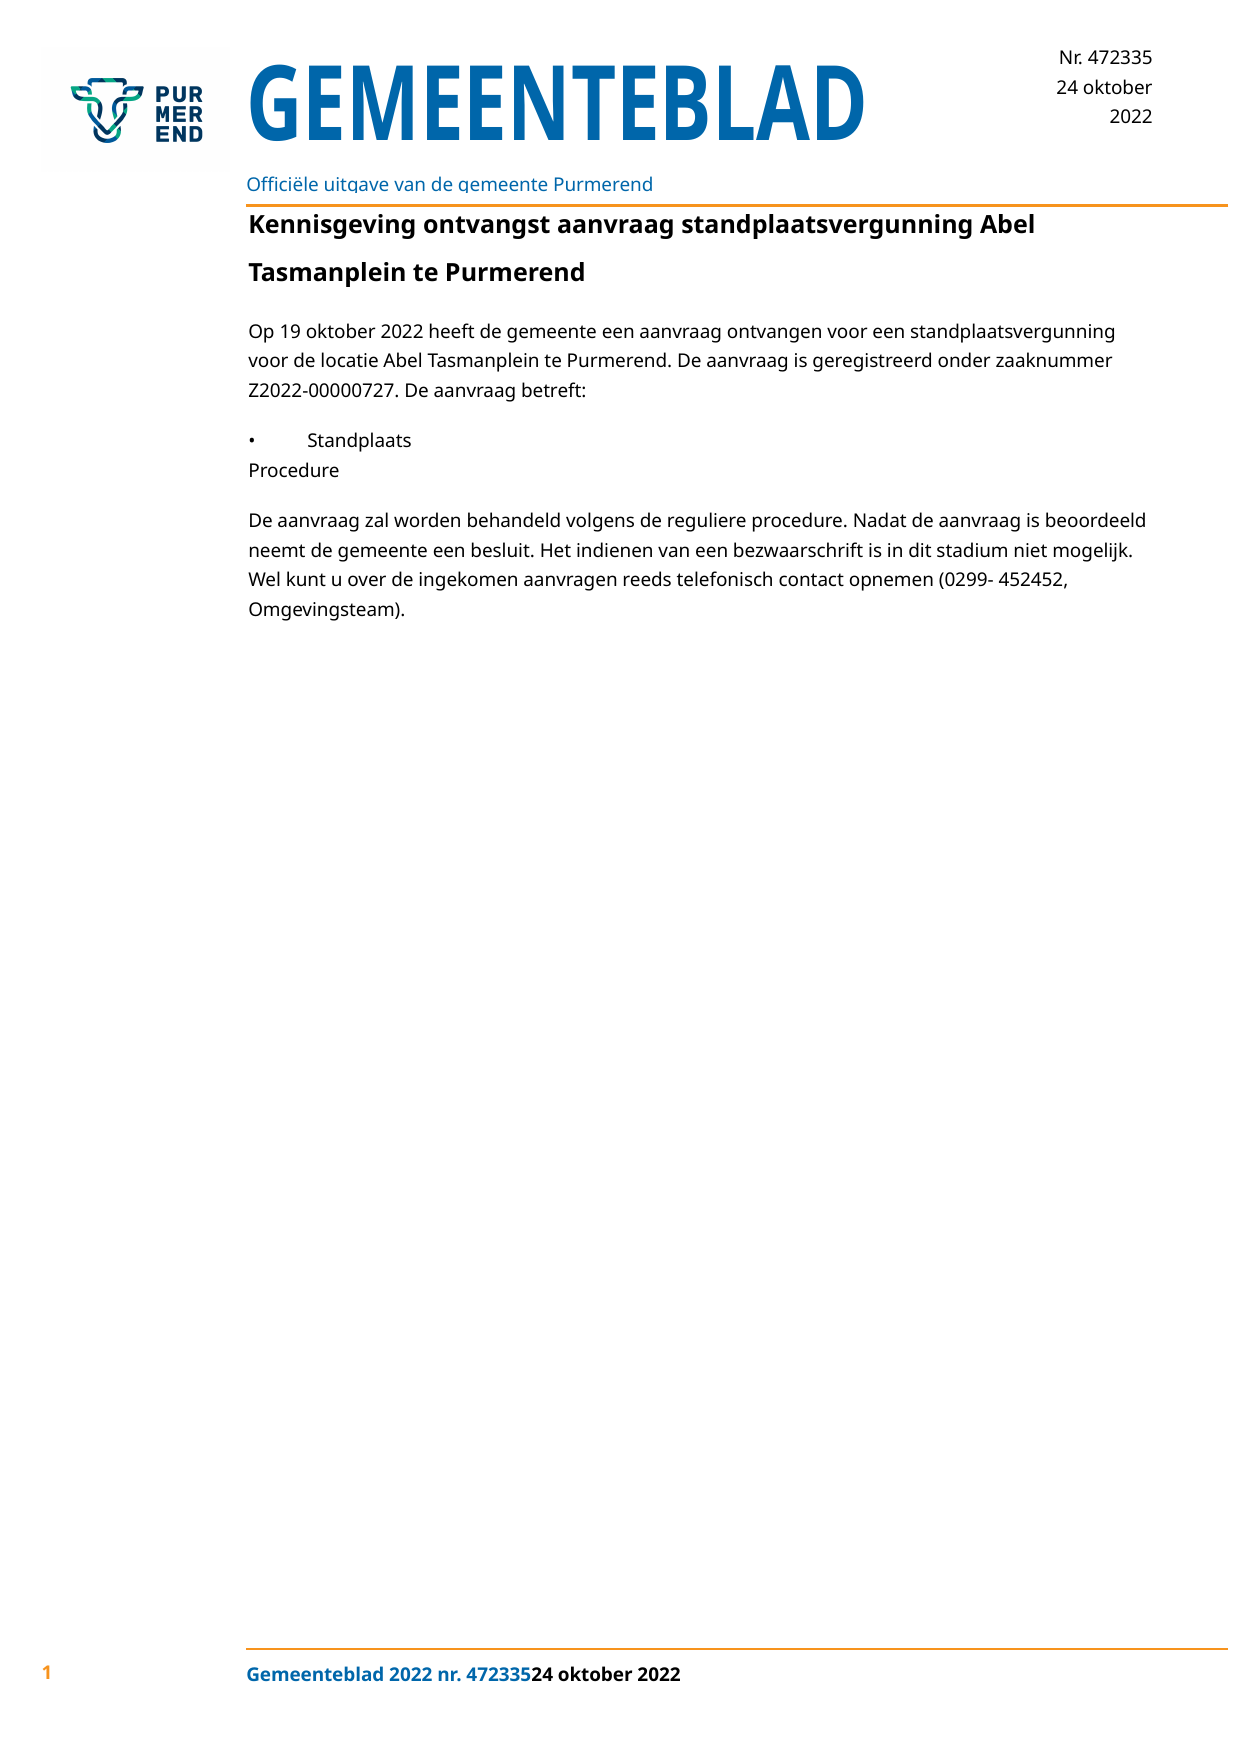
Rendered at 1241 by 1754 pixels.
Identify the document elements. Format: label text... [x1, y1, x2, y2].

text De aanvraag zal worden behandeld volgens de reguliere procedure. Nadat de aanvraag is beoordeeld neemt de gemeente een besluit. Het indienen van een bezwaarschrift is in dit stadium niet mogelijk. Wel kunt u over de ingekomen aanvragen reeds telefonisch contact opnemen (0299- 452452, Omgevingsteam). [248, 507, 1152, 622]
text Procedure [248, 457, 1152, 483]
list Standplaats [248, 427, 1152, 453]
picture [41, 47, 231, 172]
text Op 19 oktober 2022 heeft de gemeente een aanvraag ontvangen voor een standplaatsvergunning voor de locatie Abel Tasmanplein te Purmerend. De aanvraag is geregistreerd onder zaaknummer Z2022-00000727. De aanvraag betreft: [248, 318, 1152, 403]
text Kennisgeving ontvangst aanvraag standplaatsvergunning Abel Tasmanplein te Purmerend [248, 207, 1152, 288]
